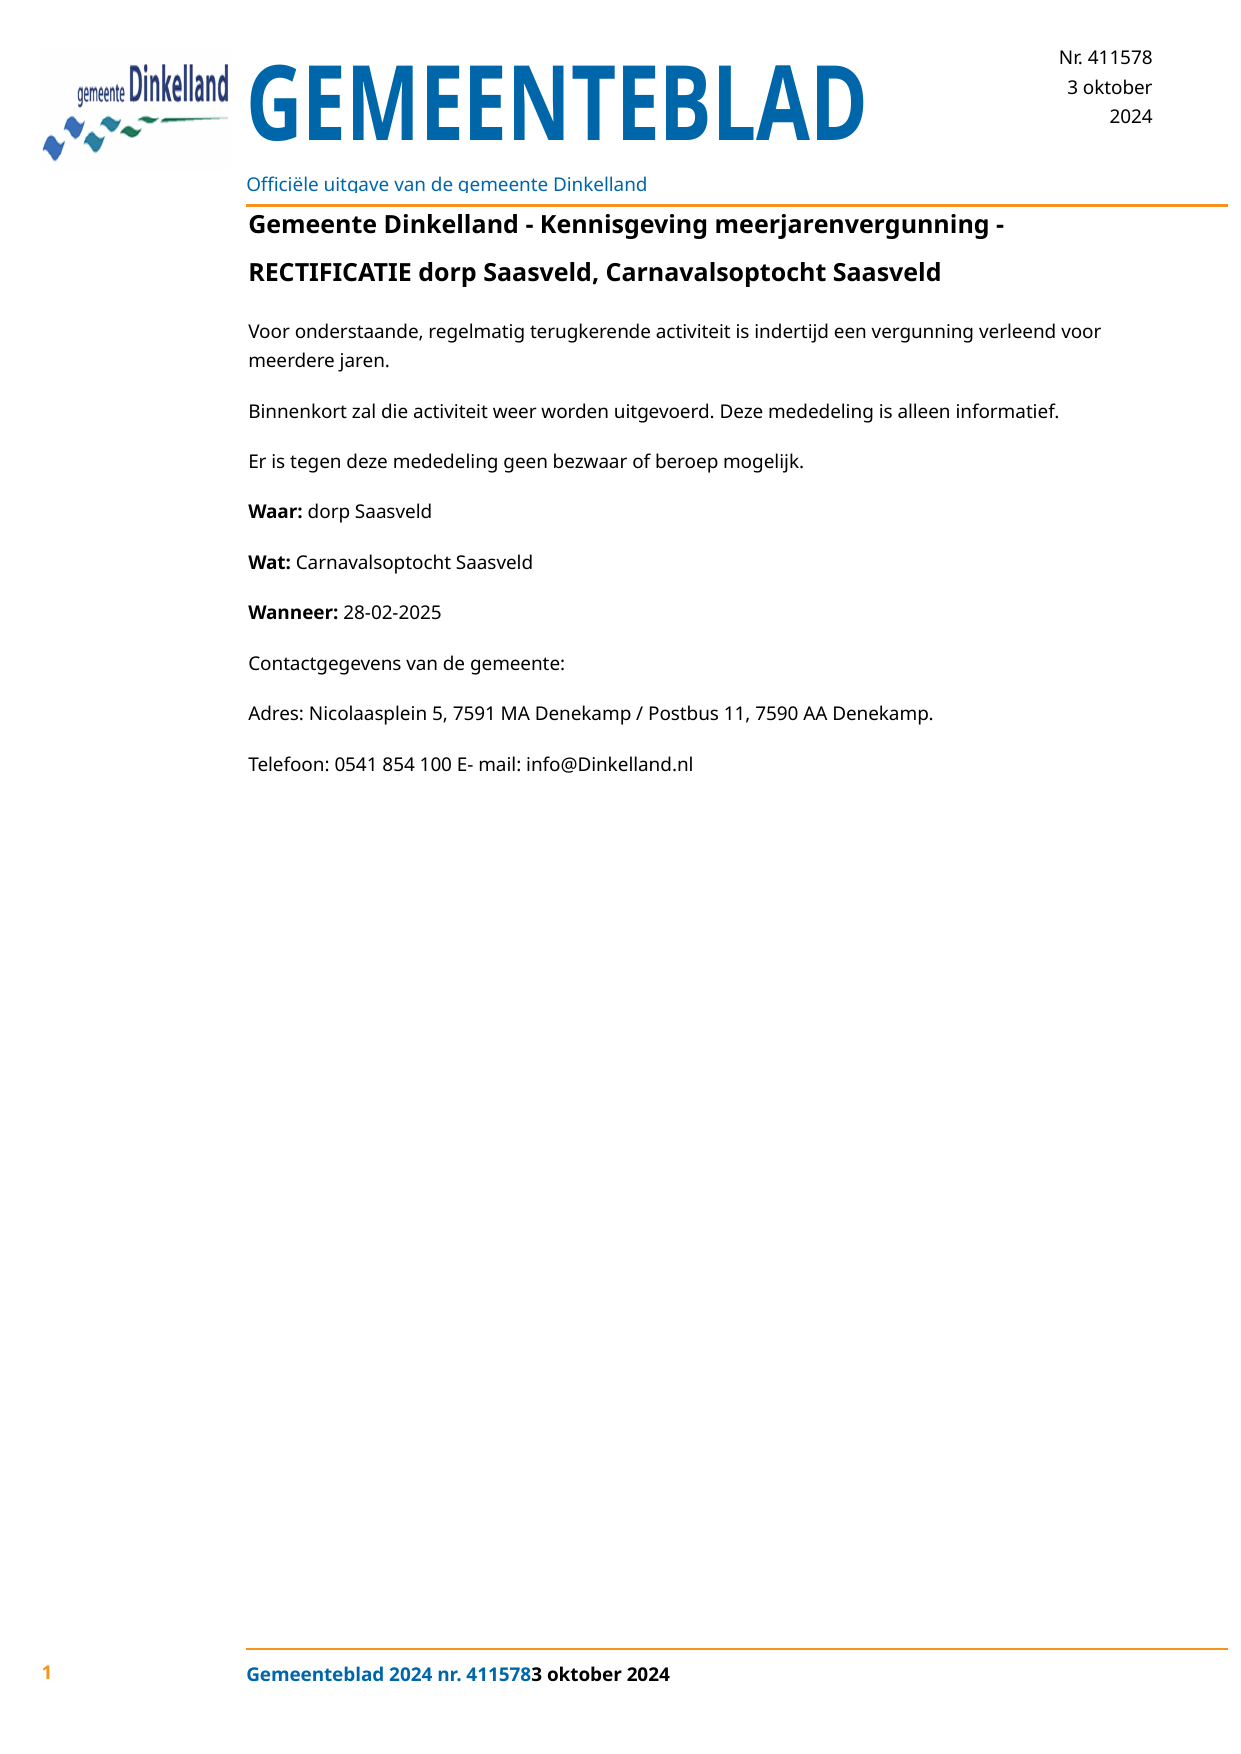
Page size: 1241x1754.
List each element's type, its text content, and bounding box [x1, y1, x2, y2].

text Er is tegen deze mededeling geen bezwaar of beroep mogelijk. [248, 448, 1152, 474]
text Wat: Carnavalsoptocht Saasveld [248, 549, 1152, 575]
text Adres: Nicolaasplein 5, 7591 MA Denekamp / Postbus 11, 7590 AA Denekamp. [248, 700, 1152, 726]
text Telefoon: 0541 854 100 E- mail: info@Dinkelland.nl [248, 751, 1152, 777]
text Wanneer: 28-02-2025 [248, 599, 1152, 625]
picture [41, 47, 231, 172]
text Contactgegevens van de gemeente: [248, 650, 1152, 676]
text Voor onderstaande, regelmatig terugkerende activiteit is indertijd een vergunning verleend voor meerdere jaren. [248, 318, 1152, 373]
text Binnenkort zal die activiteit weer worden uitgevoerd. Deze mededeling is alleen informatief. [248, 398, 1152, 424]
text Gemeente Dinkelland - Kennisgeving meerjarenvergunning - RECTIFICATIE dorp Saasveld, Carnavalsoptocht Saasveld [248, 207, 1152, 288]
text Waar: dorp Saasveld [248, 499, 1152, 524]
